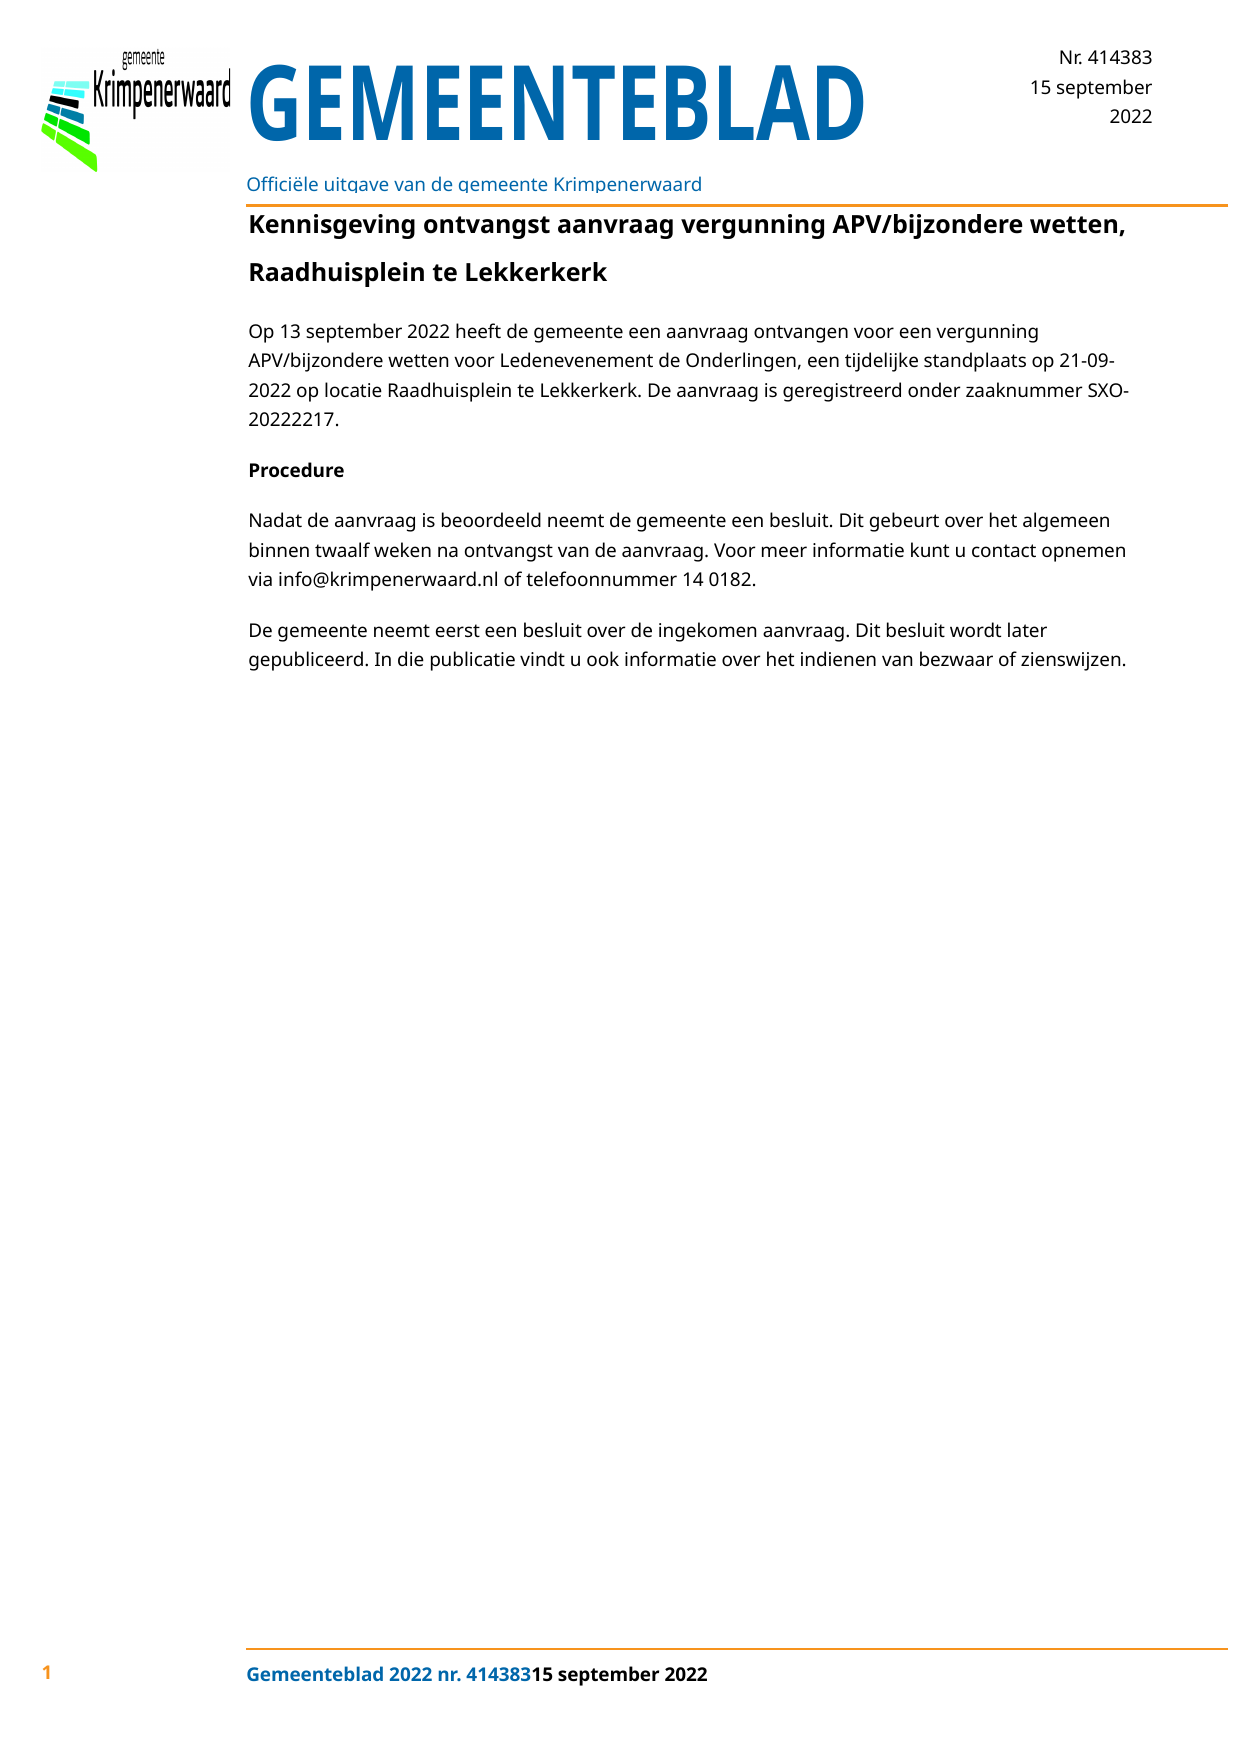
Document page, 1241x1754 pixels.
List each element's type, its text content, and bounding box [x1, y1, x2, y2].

text Procedure [248, 457, 1152, 483]
picture [41, 47, 231, 172]
text Kennisgeving ontvangst aanvraag vergunning APV/bijzondere wetten, Raadhuisplein te Lekkerkerk [248, 207, 1152, 288]
text De gemeente neemt eerst een besluit over de ingekomen aanvraag. Dit besluit wordt later gepubliceerd. In die publicatie vindt u ook informatie over het indienen van bezwaar of zienswijzen. [248, 617, 1152, 672]
text Nadat de aanvraag is beoordeeld neemt de gemeente een besluit. Dit gebeurt over het algemeen binnen twaalf weken na ontvangst van de aanvraag. Voor meer informatie kunt u contact opnemen via info@krimpenerwaard.nl of telefoonnummer 14 0182. [248, 507, 1152, 592]
text Op 13 september 2022 heeft de gemeente een aanvraag ontvangen voor een vergunning APV/bijzondere wetten voor Ledenevenement de Onderlingen, een tijdelijke standplaats op 21-09-2022 op locatie Raadhuisplein te Lekkerkerk. De aanvraag is geregistreerd onder zaaknummer SXO-20222217. [248, 318, 1152, 432]
